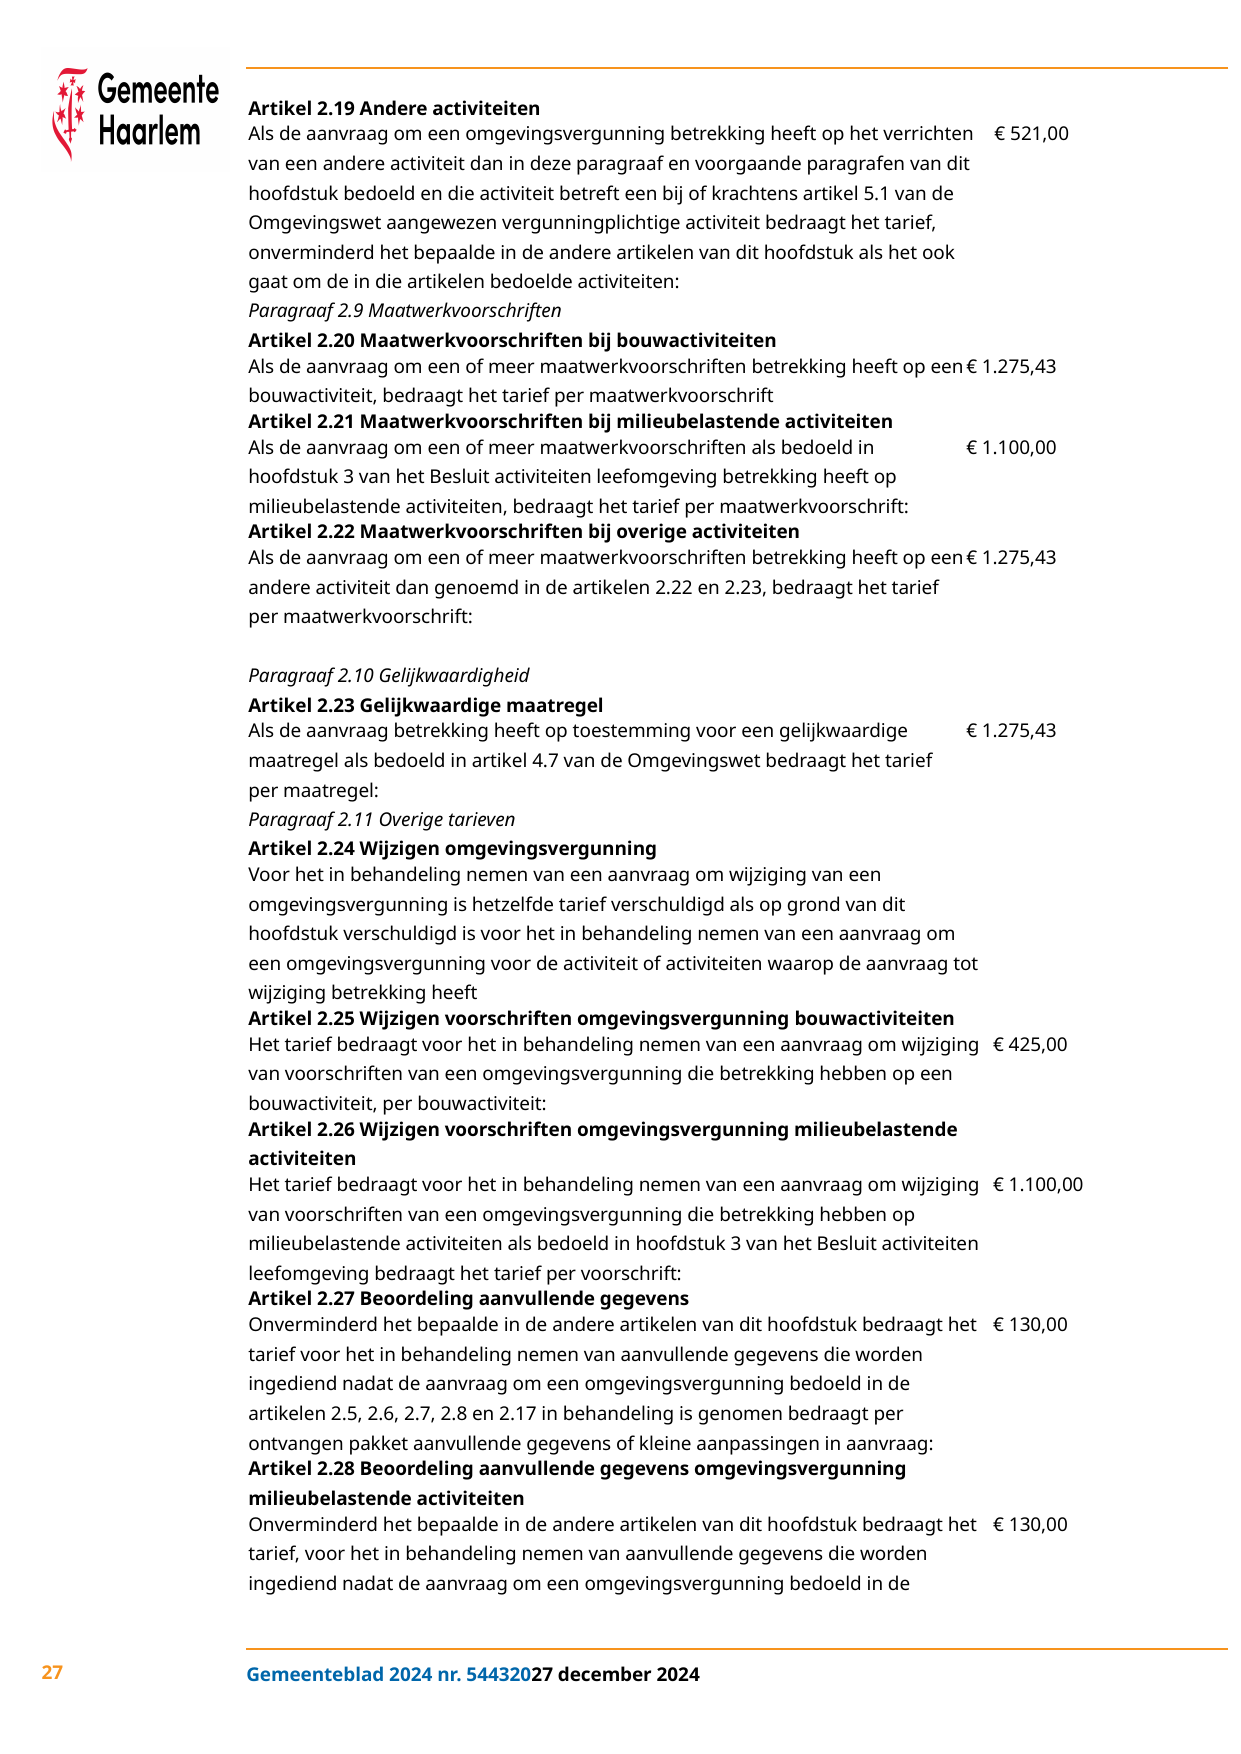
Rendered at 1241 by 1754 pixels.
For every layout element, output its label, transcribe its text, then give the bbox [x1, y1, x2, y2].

table_cell Artikel 2.22 Maatwerkvoorschriften bij overige activiteiten [248, 519, 966, 544]
table_header [993, 835, 1152, 861]
table_cell Voor het in behandeling nemen van een aanvraag om wijziging van een omgevingsvergunning is hetzelfde tarief verschuldigd als op grond van dit hoofdstuk verschuldigd is voor het in behandeling nemen van een aanvraag om een omgevingsvergunning voor de activiteit of activiteiten waarop de aanvraag tot wijziging betrekking heeft [248, 861, 993, 1005]
table_cell Als de aanvraag om een of meer maatwerkvoorschriften betrekking heeft op een bouwactiviteit, bedraagt het tarief per maatwerkvoorschrift [248, 353, 966, 408]
table_header Artikel 2.23 Gelijkwaardige maatregel [248, 692, 966, 718]
table_cell [993, 861, 1152, 1005]
table_cell Het tarief bedraagt voor het in behandeling nemen van een aanvraag om wijziging van voorschriften van een omgevingsvergunning die betrekking hebben op een bouwactiviteit, per bouwactiviteit: [248, 1031, 993, 1116]
table_cell [993, 1116, 1152, 1171]
table_cell [993, 1286, 1152, 1311]
table_cell € 521,00 [994, 121, 1152, 294]
table_cell Artikel 2.26 Wijzigen voorschriften omgevingsvergunning milieubelastende activiteiten [248, 1116, 993, 1171]
table_cell € 130,00 [993, 1311, 1152, 1455]
table_cell € 130,00 [993, 1511, 1152, 1596]
picture [41, 47, 231, 172]
table_header Artikel 2.20 Maatwerkvoorschriften bij bouwactiviteiten [248, 327, 966, 353]
table_header [966, 692, 1152, 718]
table_cell € 1.100,00 [993, 1171, 1152, 1286]
table_cell Als de aanvraag om een of meer maatwerkvoorschriften betrekking heeft op een andere activiteit dan genoemd in de artikelen 2.22 en 2.23, bedraagt het tarief per maatwerkvoorschrift: [248, 545, 966, 629]
table_cell € 425,00 [993, 1031, 1152, 1116]
table_header Artikel 2.24 Wijzigen omgevingsvergunning [248, 835, 993, 861]
table_cell € 1.275,43 [966, 545, 1152, 629]
table_cell [966, 519, 1152, 544]
table_cell [966, 408, 1152, 434]
table_cell [993, 1455, 1152, 1511]
table_cell Het tarief bedraagt voor het in behandeling nemen van een aanvraag om wijziging van voorschriften van een omgevingsvergunning die betrekking hebben op milieubelastende activiteiten als bedoeld in hoofdstuk 3 van het Besluit activiteiten leefomgeving bedraagt het tarief per voorschrift: [248, 1171, 993, 1286]
table_cell Onverminderd het bepaalde in de andere artikelen van dit hoofdstuk bedraagt het tarief voor het in behandeling nemen van aanvullende gegevens die worden ingediend nadat de aanvraag om een omgevingsvergunning bedoeld in de artikelen 2.5, 2.6, 2.7, 2.8 en 2.17 in behandeling is genomen bedraagt per ontvangen pakket aanvullende gegevens of kleine aanpassingen in aanvraag: [248, 1311, 993, 1455]
text Paragraaf 2.10 Gelijkwaardigheid [248, 662, 1152, 688]
table_cell Artikel 2.28 Beoordeling aanvullende gegevens omgevingsvergunning milieubelastende activiteiten [248, 1455, 993, 1511]
table_cell Artikel 2.25 Wijzigen voorschriften omgevingsvergunning bouwactiviteiten [248, 1005, 993, 1031]
table_cell Onverminderd het bepaalde in de andere artikelen van dit hoofdstuk bedraagt het tarief, voor het in behandeling nemen van aanvullende gegevens die worden ingediend nadat de aanvraag om een omgevingsvergunning bedoeld in de [248, 1511, 993, 1596]
table_cell Als de aanvraag om een omgevingsvergunning betrekking heeft op het verrichten van een andere activiteit dan in deze paragraaf en voorgaande paragrafen van dit hoofdstuk bedoeld en die activiteit betreft een bij of krachtens artikel 5.1 van de Omgevingswet aangewezen vergunningplichtige activiteit bedraagt het tarief, onverminderd het bepaalde in de andere artikelen van dit hoofdstuk als het ook gaat om de in die artikelen bedoelde activiteiten: [248, 121, 994, 294]
table_cell Artikel 2.21 Maatwerkvoorschriften bij milieubelastende activiteiten [248, 408, 966, 434]
table_cell € 1.275,43 [966, 718, 1152, 802]
table_cell [993, 1005, 1152, 1031]
table_cell Artikel 2.27 Beoordeling aanvullende gegevens [248, 1286, 993, 1311]
table_header [966, 327, 1152, 353]
text Paragraaf 2.9 Maatwerkvoorschriften [248, 297, 1152, 323]
table_cell € 1.275,43 [966, 353, 1152, 408]
text Paragraaf 2.11 Overige tarieven [248, 806, 1152, 831]
table_cell € 1.100,00 [966, 434, 1152, 519]
table_cell [994, 95, 1152, 121]
table_cell Artikel 2.19 Andere activiteiten [248, 95, 994, 121]
table_cell Als de aanvraag betrekking heeft op toestemming voor een gelijkwaardige maatregel als bedoeld in artikel 4.7 van de Omgevingswet bedraagt het tarief per maatregel: [248, 718, 966, 802]
table_cell Als de aanvraag om een of meer maatwerkvoorschriften als bedoeld in hoofdstuk 3 van het Besluit activiteiten leefomgeving betrekking heeft op milieubelastende activiteiten, bedraagt het tarief per maatwerkvoorschrift: [248, 434, 966, 519]
